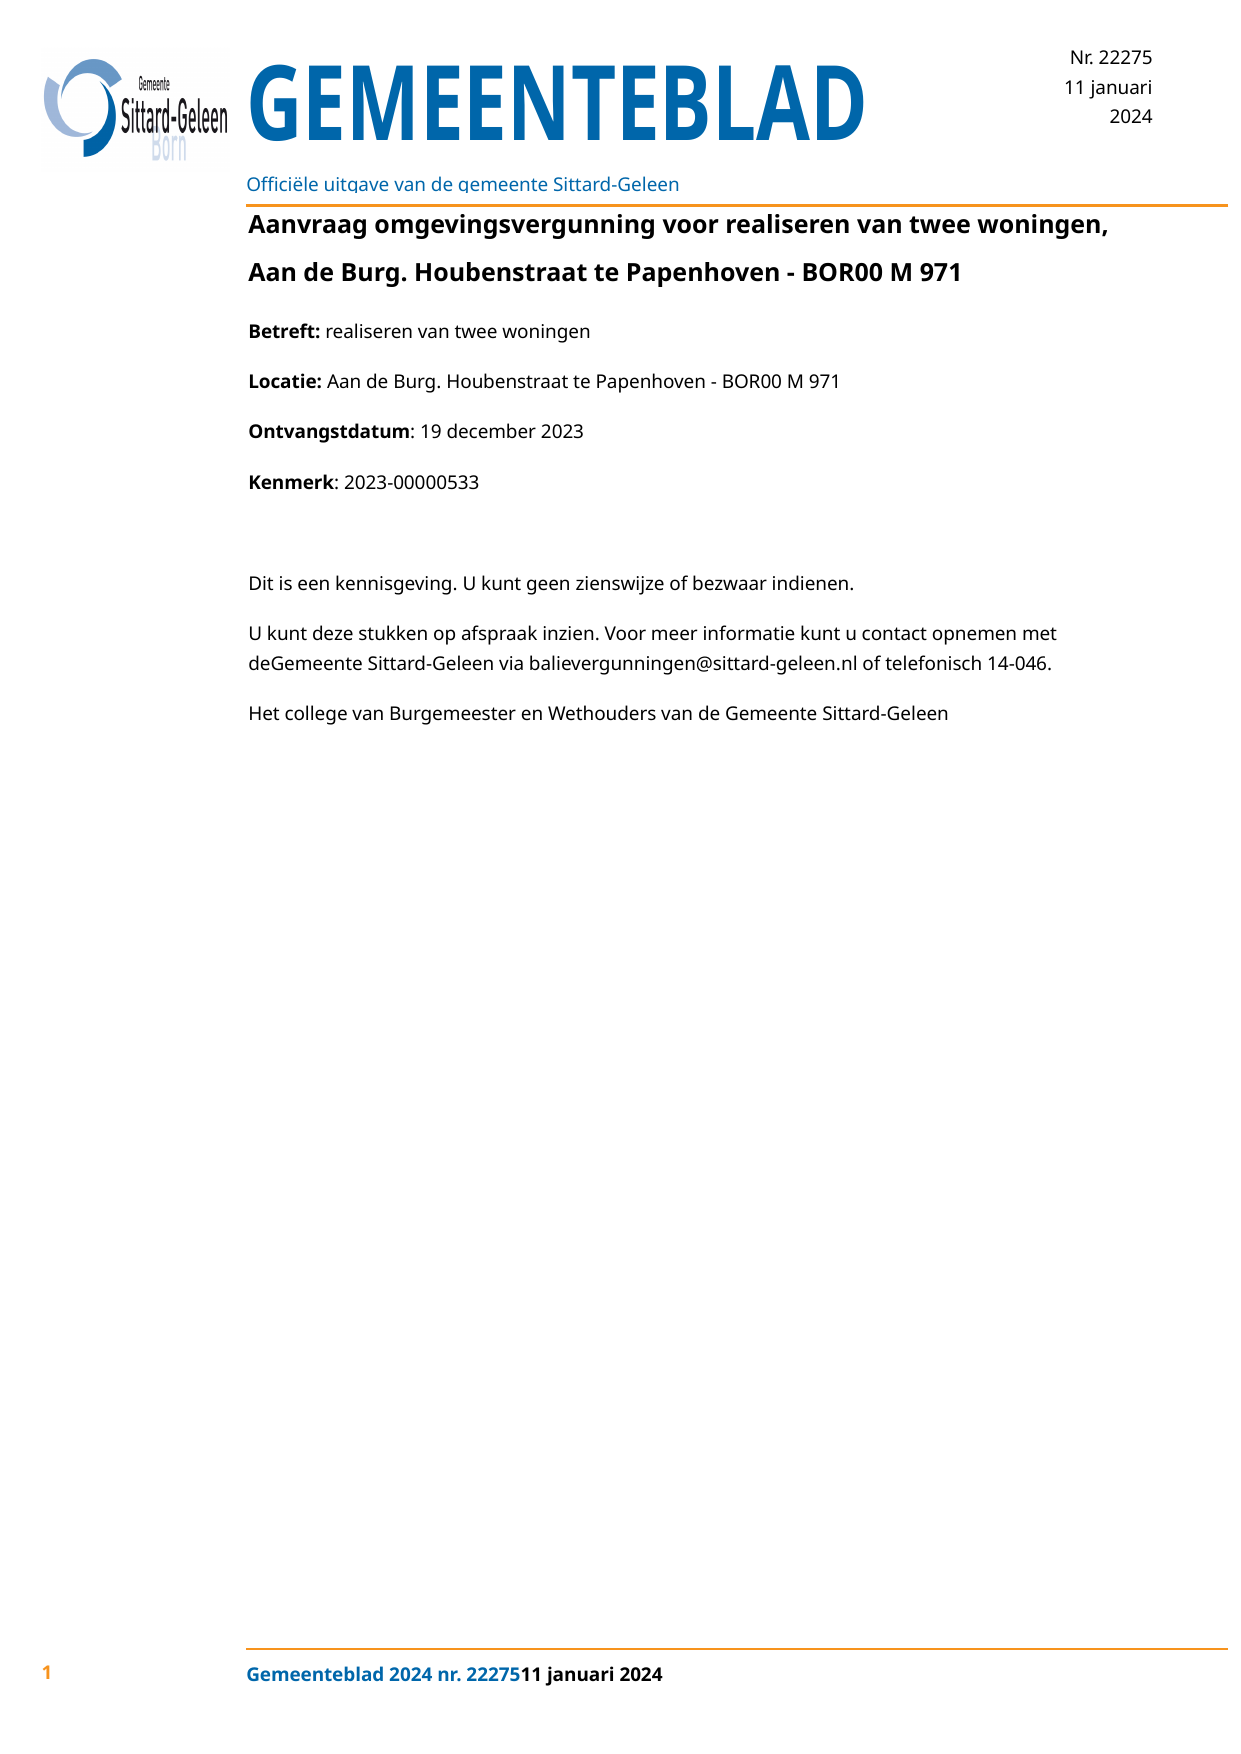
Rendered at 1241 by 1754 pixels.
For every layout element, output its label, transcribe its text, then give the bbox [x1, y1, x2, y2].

text Ontvangstdatum: 19 december 2023 [248, 419, 1152, 444]
text Dit is een kennisgeving. U kunt geen zienswijze of bezwaar indienen. [248, 570, 1152, 596]
picture [41, 47, 231, 172]
text Het college van Burgemeester en Wethouders van de Gemeente Sittard-Geleen [248, 700, 1152, 726]
text Aanvraag omgevingsvergunning voor realiseren van twee woningen, Aan de Burg. Houbenstraat te Papenhoven - BOR00 M 971 [248, 207, 1152, 288]
text Locatie: Aan de Burg. Houbenstraat te Papenhoven - BOR00 M 971 [248, 368, 1152, 394]
text U kunt deze stukken op afspraak inzien. Voor meer informatie kunt u contact opnemen met deGemeente Sittard-Geleen via balievergunningen@sittard-geleen.nl of telefonisch 14-046. [248, 620, 1152, 676]
text Betreft: realiseren van twee woningen [248, 318, 1152, 344]
text Kenmerk: 2023-00000533 [248, 469, 1152, 495]
